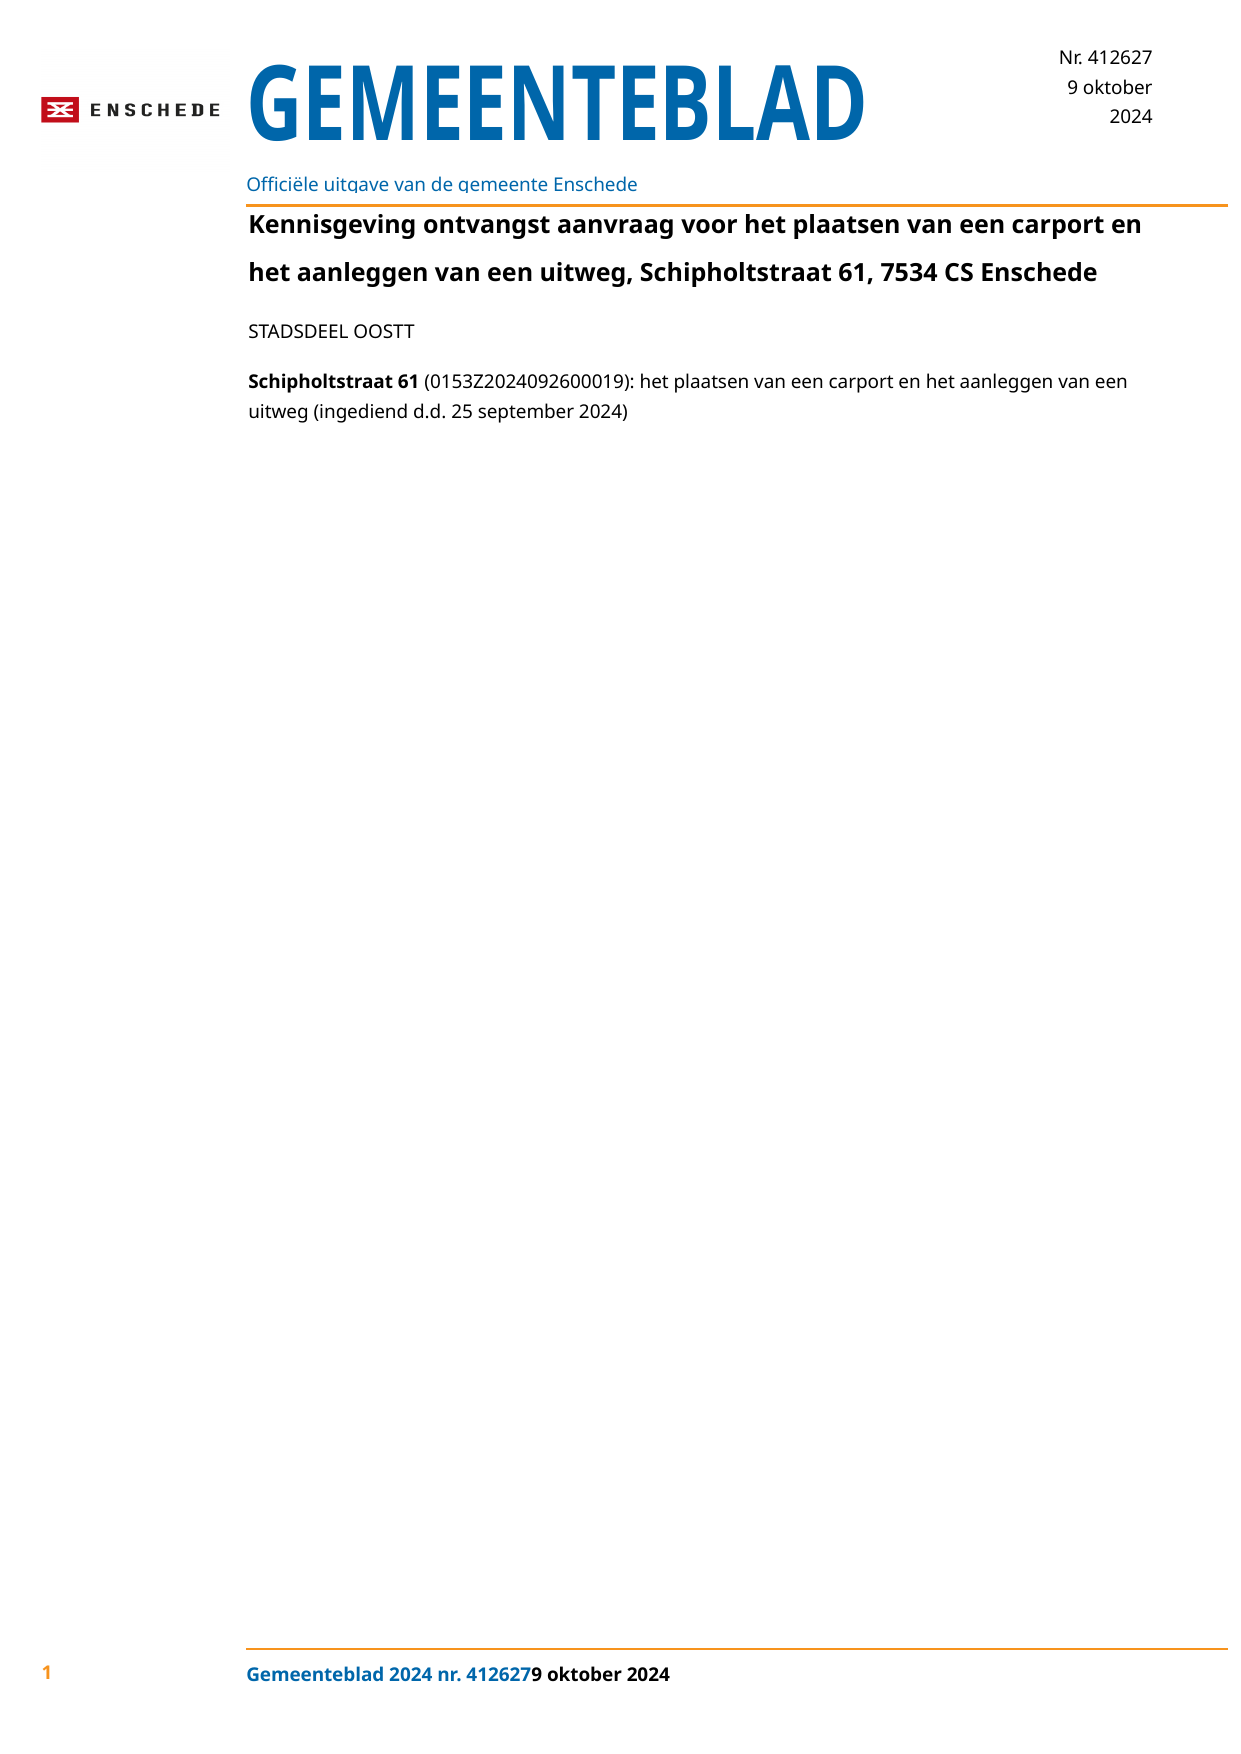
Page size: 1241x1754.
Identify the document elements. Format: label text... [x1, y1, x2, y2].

text STADSDEEL OOSTT [248, 318, 1152, 344]
text Kennisgeving ontvangst aanvraag voor het plaatsen van een carport en het aanleggen van een uitweg, Schipholtstraat 61, 7534 CS Enschede [248, 207, 1152, 288]
text Schipholtstraat 61 (0153Z2024092600019): het plaatsen van een carport en het aanleggen van een uitweg (ingediend d.d. 25 september 2024) [248, 368, 1152, 424]
picture [41, 47, 231, 172]
